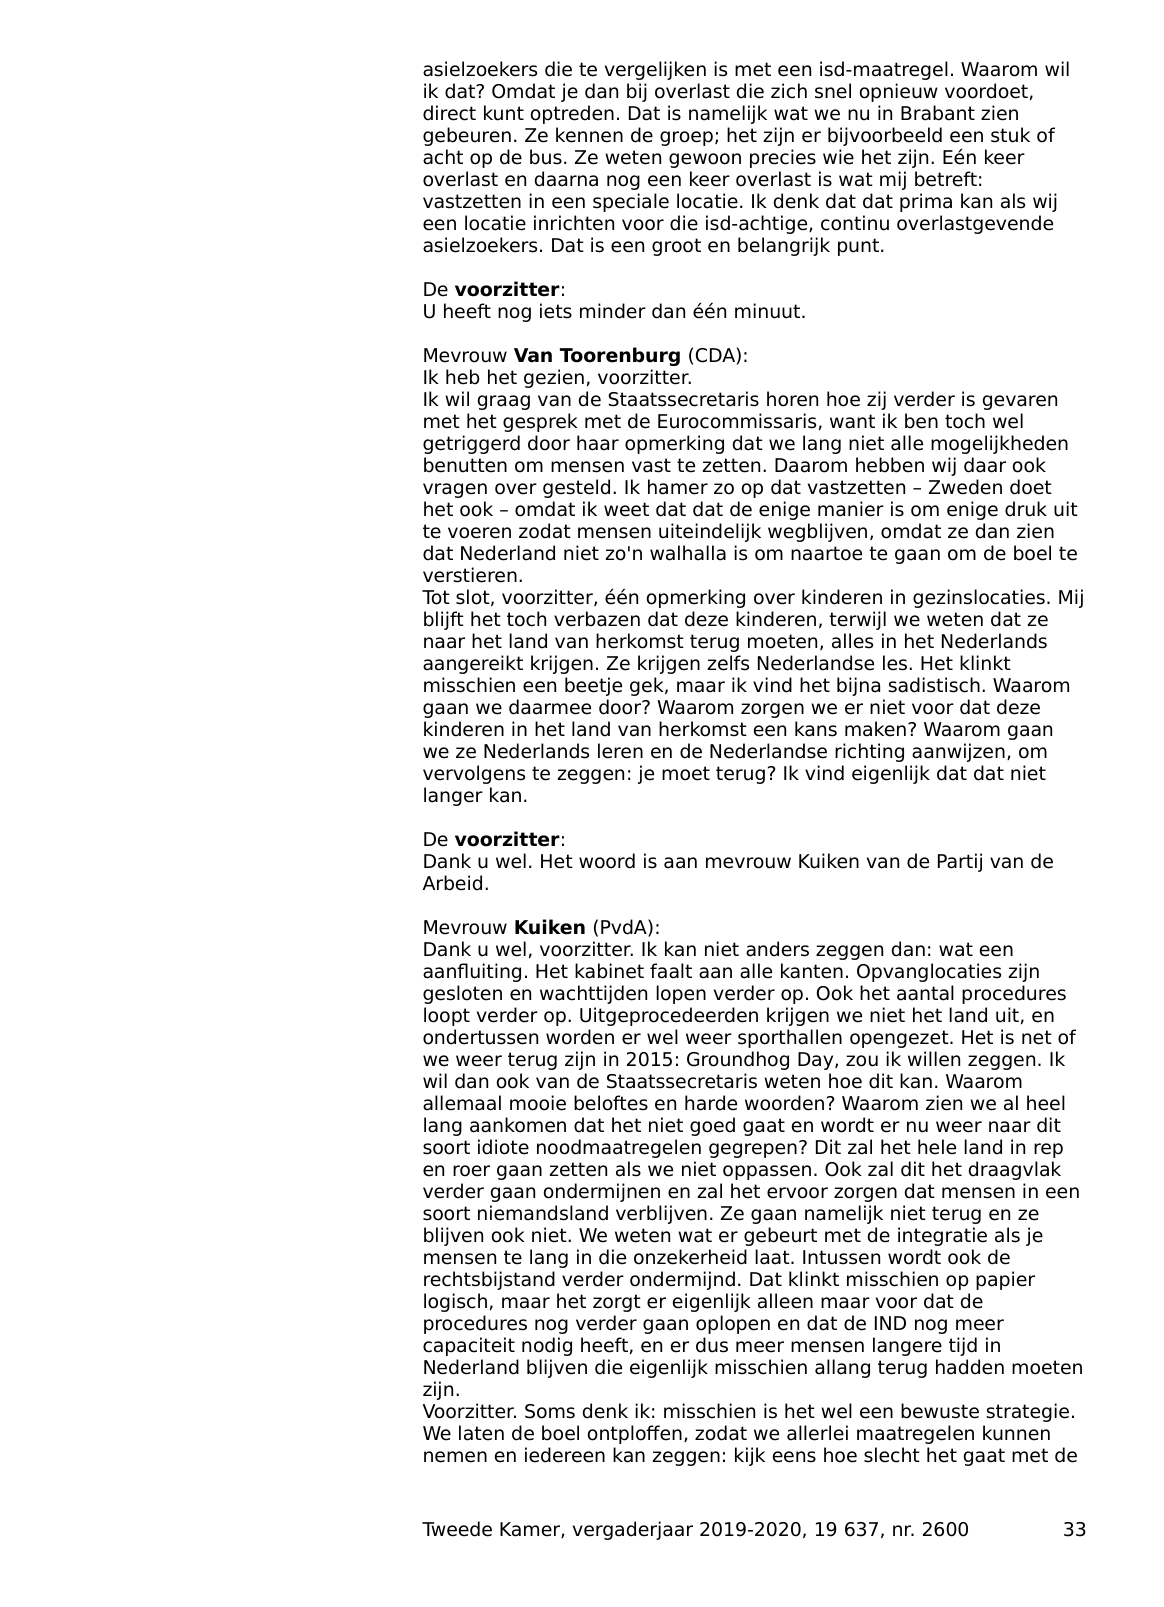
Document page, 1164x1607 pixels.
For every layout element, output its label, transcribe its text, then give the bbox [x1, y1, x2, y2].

text Tot slot, voorzitter, één opmerking over kinderen in gezinslocaties. Mij blijft het toch verbazen dat deze kinderen, terwijl we weten dat ze naar het land van herkomst terug moeten, alles in het Nederlands aangereikt krijgen. Ze krijgen zelfs Nederlandse les. Het klinkt misschien een beetje gek, maar ik vind het bijna sadistisch. Waarom gaan we daarmee door? Waarom zorgen we er niet voor dat deze kinderen in het land van herkomst een kans maken? Waarom gaan we ze Nederlands leren en de Nederlandse richting aanwijzen, om vervolgens te zeggen: je moet terug? Ik vind eigenlijk dat dat niet langer kan. [422, 587, 1087, 807]
text Voorzitter. Soms denk ik: misschien is het wel een bewuste strategie. We laten de boel ontploffen, zodat we allerlei maatregelen kunnen nemen en iedereen kan zeggen: kijk eens hoe slecht het gaat met de [422, 1401, 1087, 1467]
text Ik heb het gezien, voorzitter. [422, 367, 1087, 389]
text Mevrouw Kuiken (PvdA): [422, 917, 1087, 939]
text Dank u wel. Het woord is aan mevrouw Kuiken van de Partij van de Arbeid. [422, 851, 1087, 895]
text Dank u wel, voorzitter. Ik kan niet anders zeggen dan: wat een aanfluiting. Het kabinet faalt aan alle kanten. Opvanglocaties zijn gesloten en wachttijden lopen verder op. Ook het aantal procedures loopt verder op. Uitgeprocedeerden krijgen we niet het land uit, en ondertussen worden er wel weer sporthallen opengezet. Het is net of we weer terug zijn in 2015: Groundhog Day, zou ik willen zeggen. Ik wil dan ook van de Staatssecretaris weten hoe dit kan. Waarom allemaal mooie beloftes en harde woorden? Waarom zien we al heel lang aankomen dat het niet goed gaat en wordt er nu weer naar dit soort idiote noodmaatregelen gegrepen? Dit zal het hele land in rep en roer gaan zetten als we niet oppassen. Ook zal dit het draagvlak verder gaan ondermijnen en zal het ervoor zorgen dat mensen in een soort niemandsland verblijven. Ze gaan namelijk niet terug en ze blijven ook niet. We weten wat er gebeurt met de integratie als je mensen te lang in die onzekerheid laat. Intussen wordt ook de rechtsbijstand verder ondermijnd. Dat klinkt misschien op papier logisch, maar het zorgt er eigenlijk alleen maar voor dat de procedures nog verder gaan oplopen en dat de IND nog meer capaciteit nodig heeft, en er dus meer mensen langere tijd in Nederland blijven die eigenlijk misschien allang terug hadden moeten zijn. [422, 939, 1087, 1401]
text Ik wil graag van de Staatssecretaris horen hoe zij verder is gevaren met het gesprek met de Eurocommissaris, want ik ben toch wel getriggerd door haar opmerking dat we lang niet alle mogelijkheden benutten om mensen vast te zetten. Daarom hebben wij daar ook vragen over gesteld. Ik hamer zo op dat vastzetten – Zweden doet het ook – omdat ik weet dat dat de enige manier is om enige druk uit te voeren zodat mensen uiteindelijk wegblijven, omdat ze dan zien dat Nederland niet zo'n walhalla is om naartoe te gaan om de boel te verstieren. [422, 389, 1087, 587]
text asielzoekers die te vergelijken is met een isd-maatregel. Waarom wil ik dat? Omdat je dan bij overlast die zich snel opnieuw voordoet, direct kunt optreden. Dat is namelijk wat we nu in Brabant zien gebeuren. Ze kennen de groep; het zijn er bijvoorbeeld een stuk of acht op de bus. Ze weten gewoon precies wie het zijn. Eén keer overlast en daarna nog een keer overlast is wat mij betreft: vastzetten in een speciale locatie. Ik denk dat dat prima kan als wij een locatie inrichten voor die isd-achtige, continu overlastgevende asielzoekers. Dat is een groot en belangrijk punt. [422, 59, 1087, 257]
text U heeft nog iets minder dan één minuut. [422, 301, 1087, 323]
text De voorzitter: [422, 829, 1087, 851]
text De voorzitter: [422, 279, 1087, 301]
text Mevrouw Van Toorenburg (CDA): [422, 345, 1087, 367]
